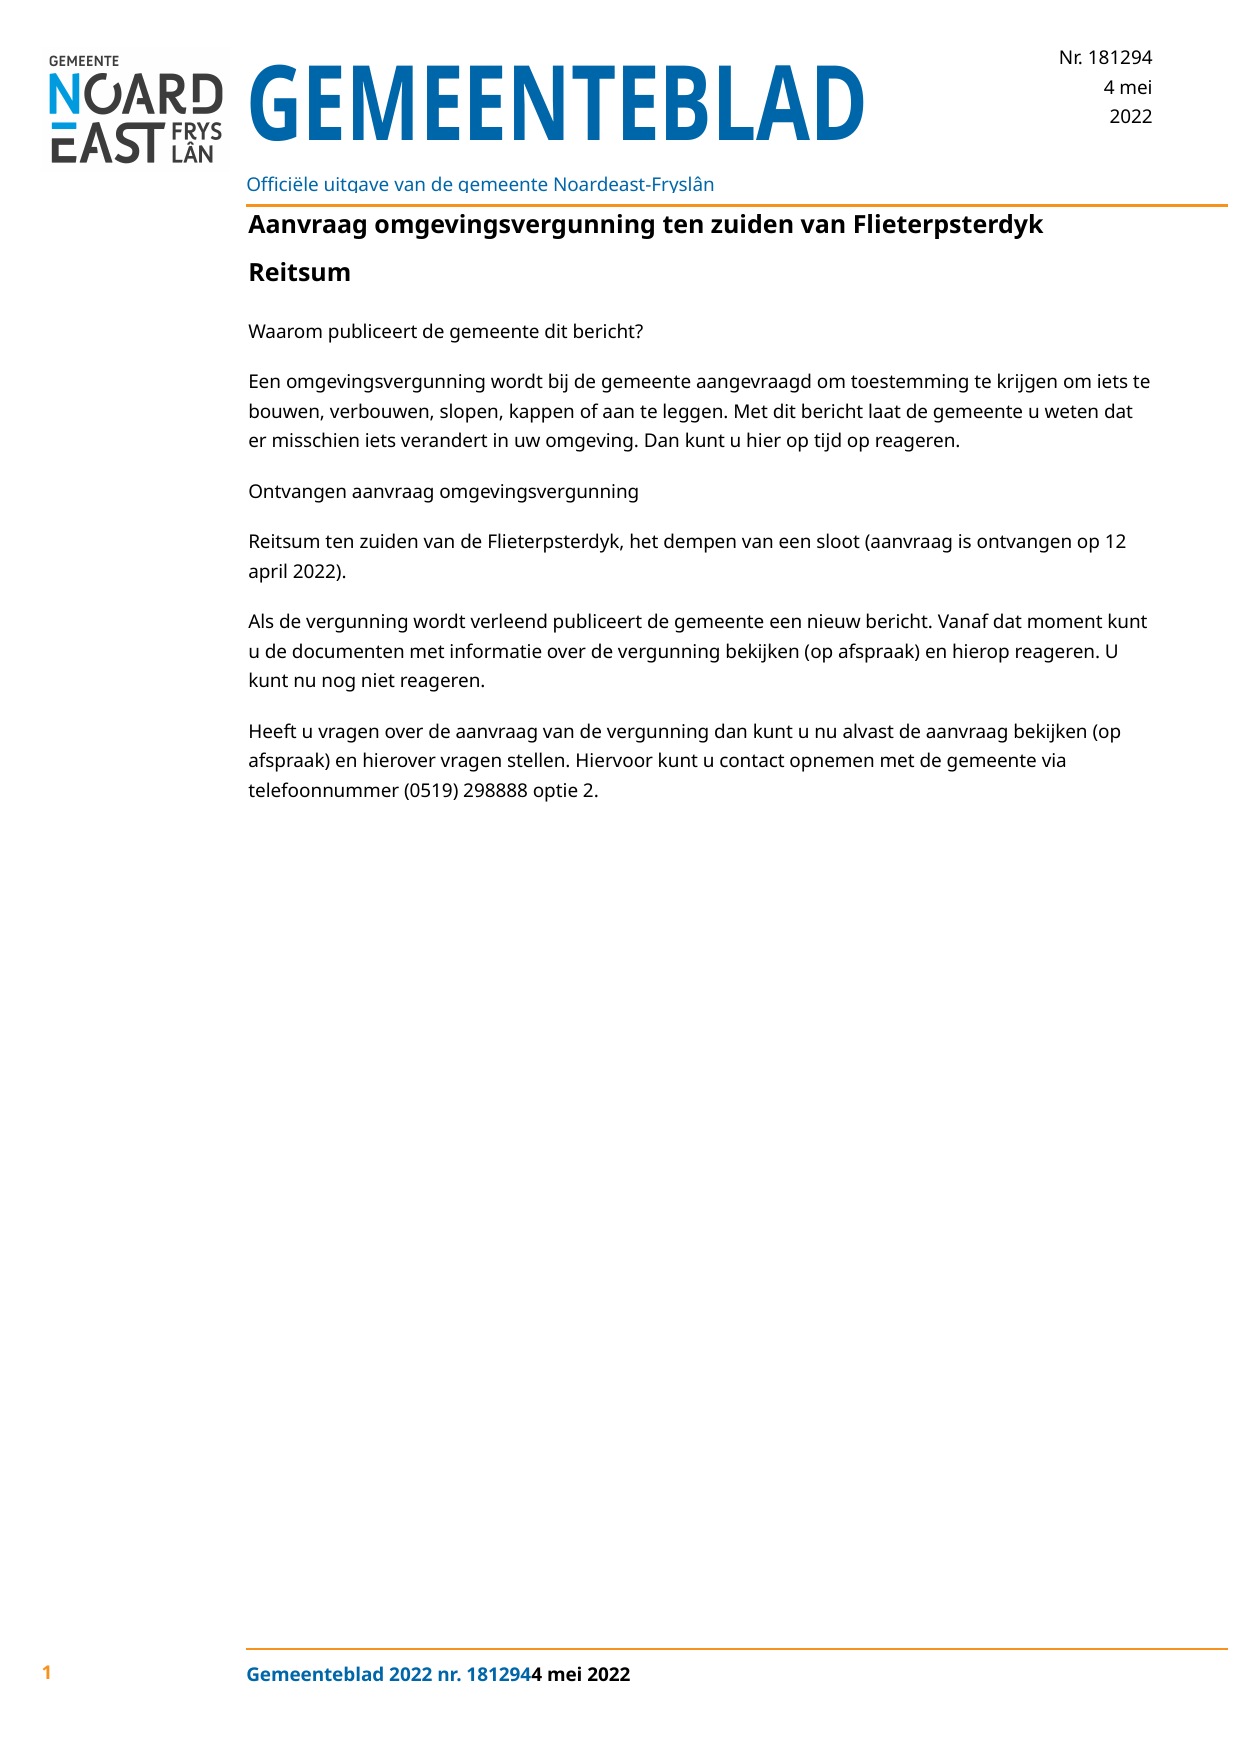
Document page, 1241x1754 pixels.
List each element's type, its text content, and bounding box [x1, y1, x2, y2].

text Een omgevingsvergunning wordt bij de gemeente aangevraagd om toestemming te krijgen om iets te bouwen, verbouwen, slopen, kappen of aan te leggen. Met dit bericht laat de gemeente u weten dat er misschien iets verandert in uw omgeving. Dan kunt u hier op tijd op reageren. [248, 368, 1152, 453]
text Heeft u vragen over de aanvraag van de vergunning dan kunt u nu alvast de aanvraag bekijken (op afspraak) en hierover vragen stellen. Hiervoor kunt u contact opnemen met de gemeente via telefoonnummer (0519) 298888 optie 2. [248, 718, 1152, 803]
text Aanvraag omgevingsvergunning ten zuiden van Flieterpsterdyk Reitsum [248, 207, 1152, 288]
text Als de vergunning wordt verleend publiceert de gemeente een nieuw bericht. Vanaf dat moment kunt u de documenten met informatie over de vergunning bekijken (op afspraak) en hierop reageren. U kunt nu nog niet reageren. [248, 608, 1152, 693]
text Reitsum ten zuiden van de Flieterpsterdyk, het dempen van een sloot (aanvraag is ontvangen op 12 april 2022). [248, 528, 1152, 584]
picture [41, 47, 231, 172]
text Waarom publiceert de gemeente dit bericht? [248, 318, 1152, 344]
text Ontvangen aanvraag omgevingsvergunning [248, 478, 1152, 504]
